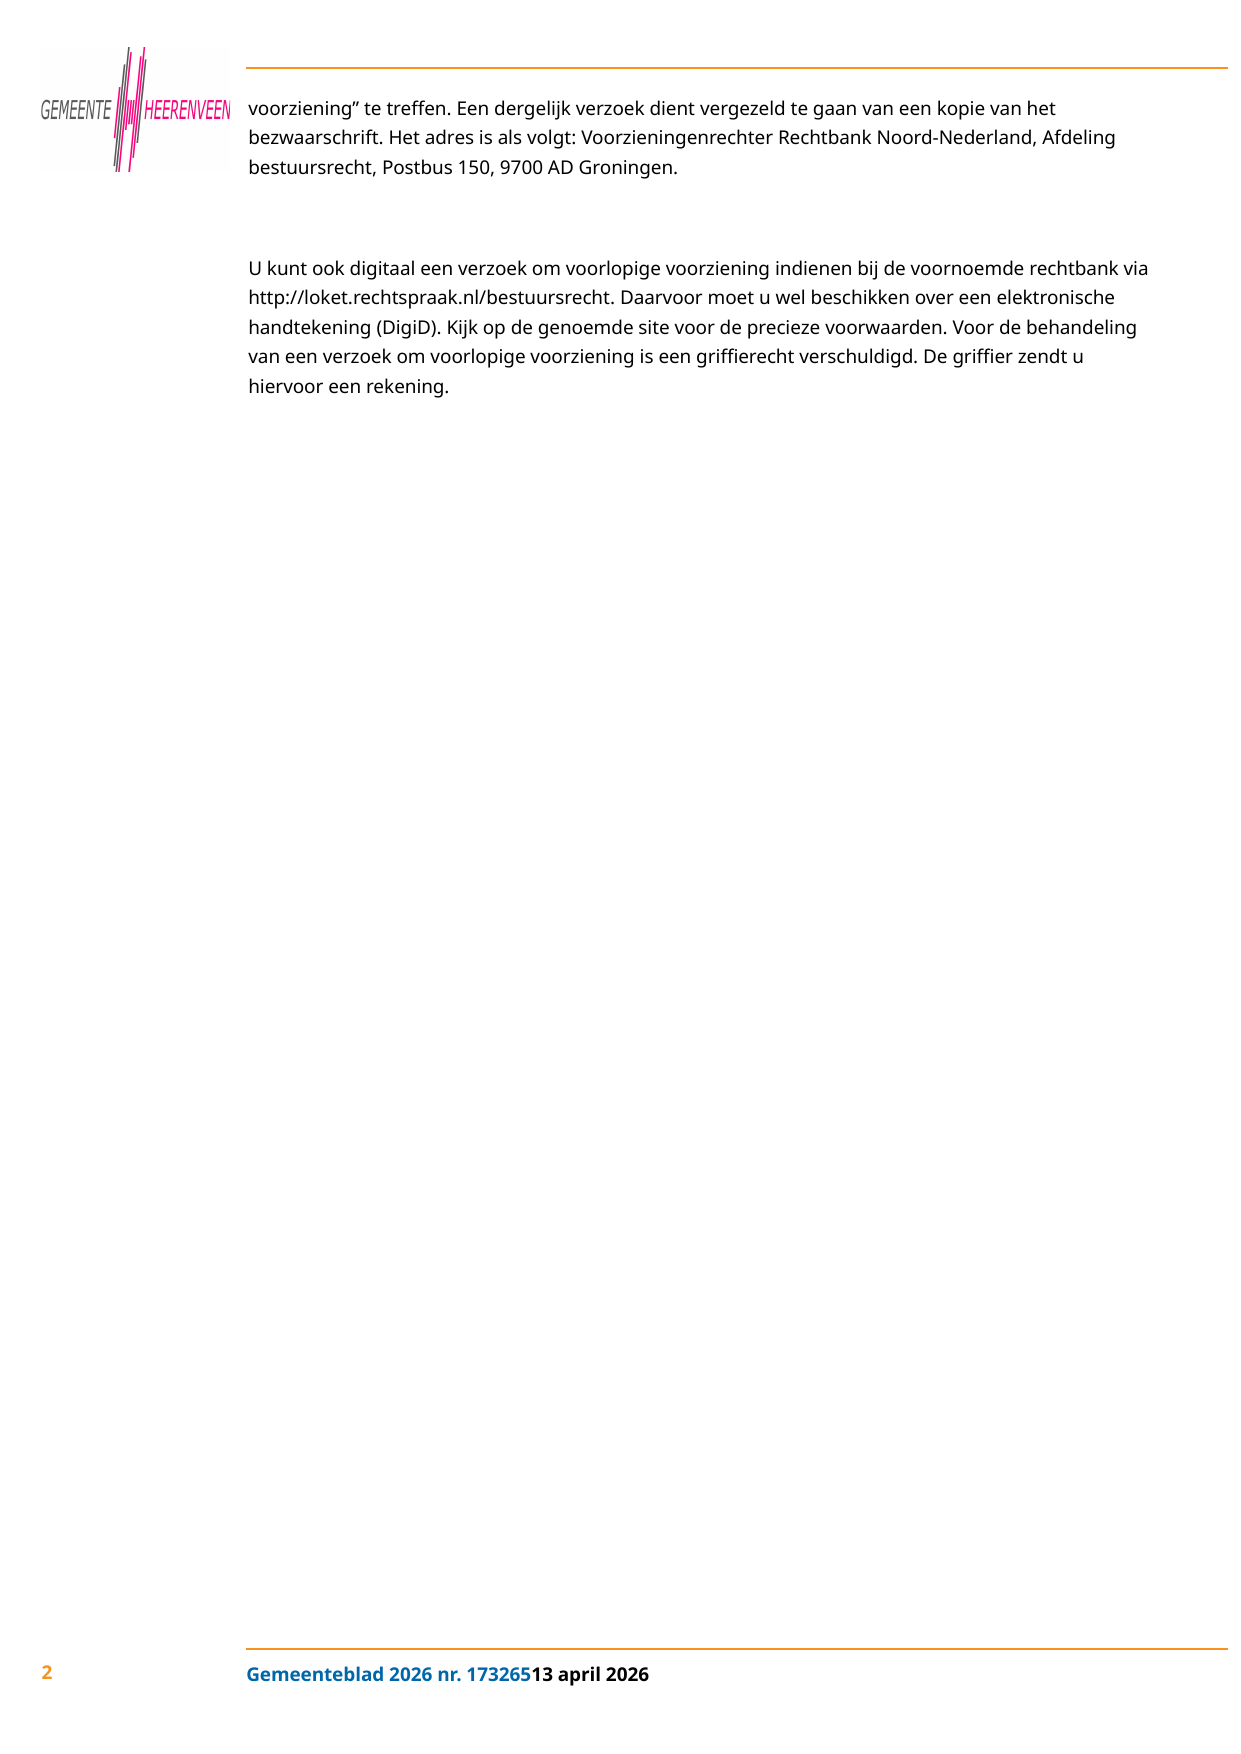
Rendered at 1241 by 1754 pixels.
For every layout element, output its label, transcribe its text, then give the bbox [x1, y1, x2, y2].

text U kunt ook digitaal een verzoek om voorlopige voorziening indienen bij de voornoemde rechtbank via http://loket.rechtspraak.nl/bestuursrecht. Daarvoor moet u wel beschikken over een elektronische handtekening (DigiD). Kijk op de genoemde site voor de precieze voorwaarden. Voor de behandeling van een verzoek om voorlopige voorziening is een griffierecht verschuldigd. De griffier zendt u hiervoor een rekening. [248, 255, 1152, 399]
text voorziening” te treffen. Een dergelijk verzoek dient vergezeld te gaan van een kopie van het bezwaarschrift. Het adres is als volgt: Voorzieningenrechter Rechtbank Noord-Nederland, Afdeling bestuursrecht, Postbus 150, 9700 AD Groningen. [248, 95, 1152, 180]
picture [41, 47, 231, 172]
